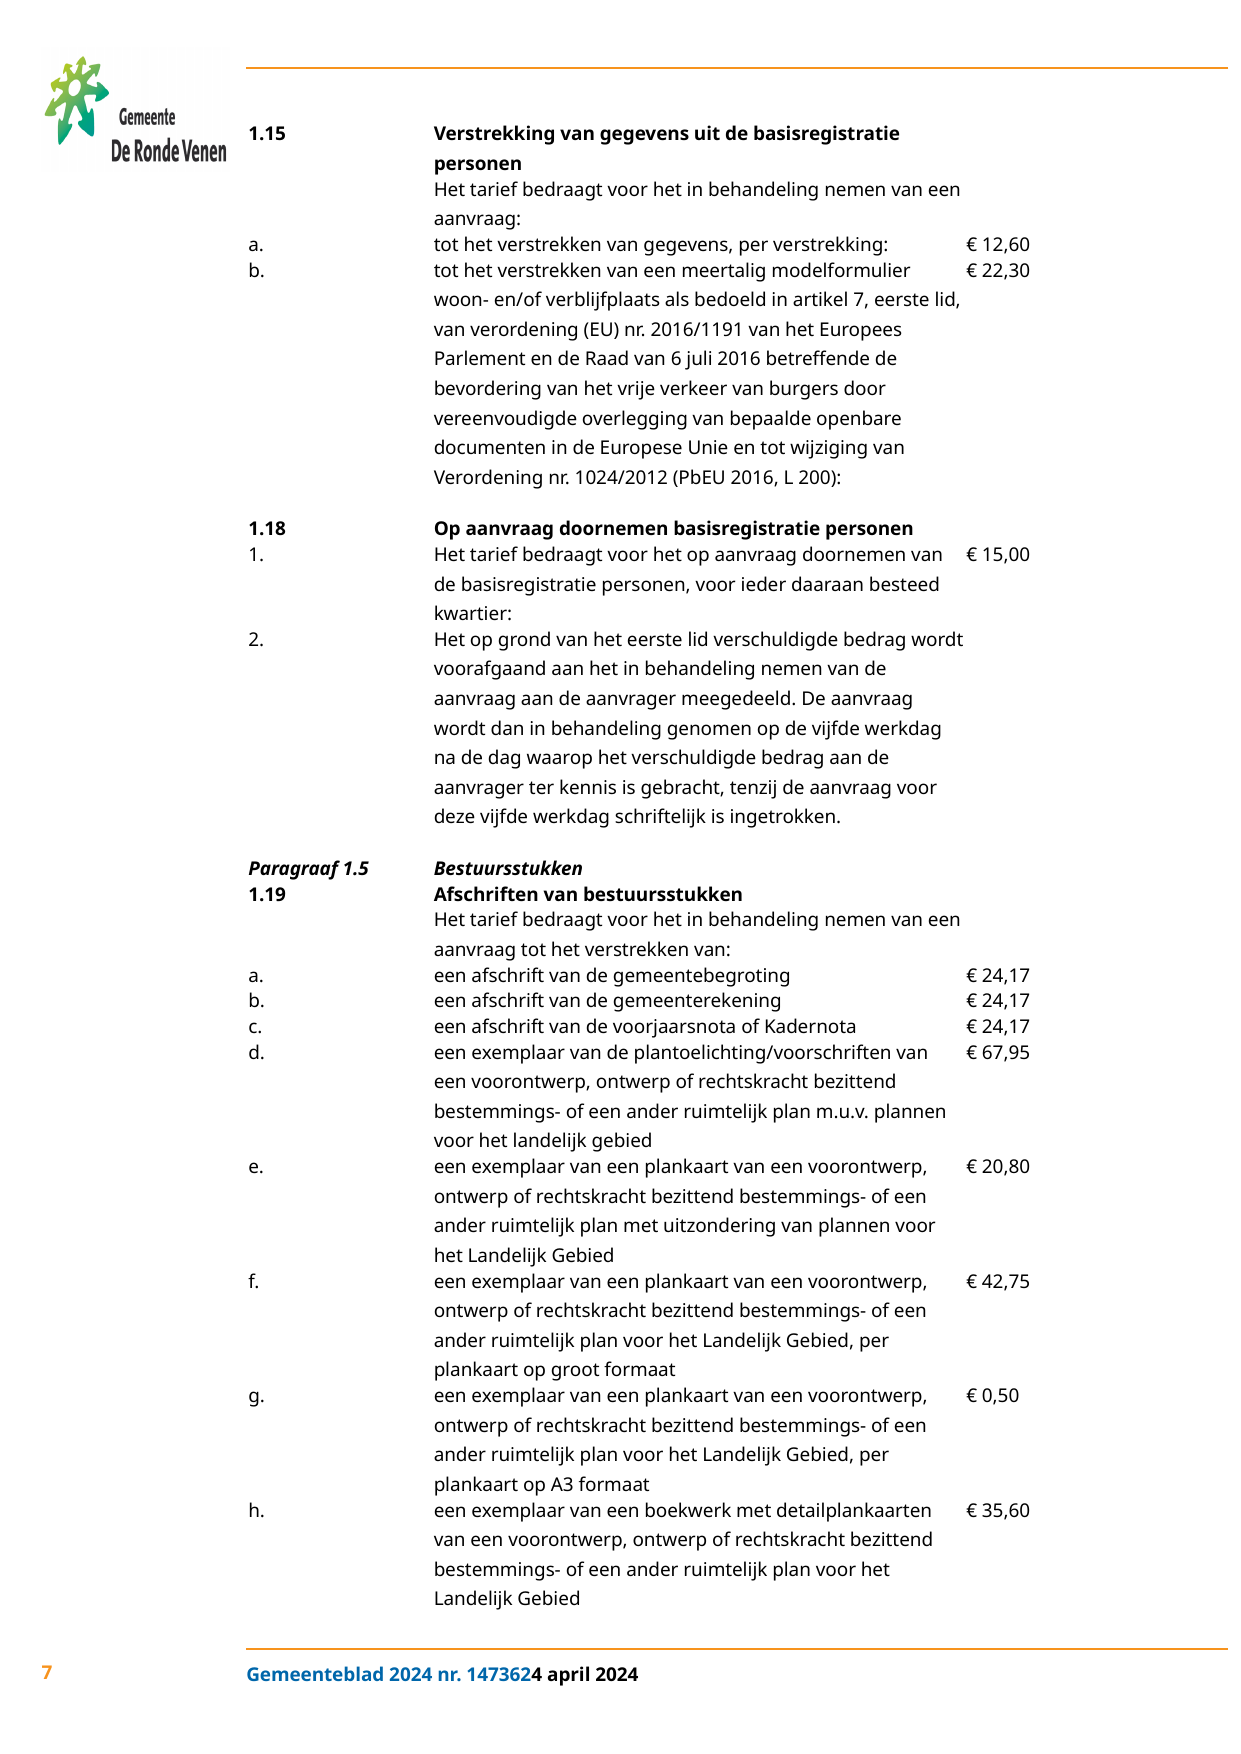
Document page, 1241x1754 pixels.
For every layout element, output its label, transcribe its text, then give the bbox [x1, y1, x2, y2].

table_cell e. [248, 1154, 433, 1268]
table_cell € 0,50 [966, 1383, 1152, 1497]
table_cell [966, 490, 1152, 515]
table_cell [434, 490, 966, 515]
table_cell Op aanvraag doornemen basisregistratie personen [434, 515, 966, 541]
table_cell € 22,30 [966, 257, 1152, 490]
table_cell [966, 855, 1152, 881]
table_cell 1.15 [248, 121, 433, 176]
table_cell [966, 515, 1152, 541]
table_cell [966, 881, 1152, 906]
table_cell € 42,75 [966, 1268, 1152, 1382]
table_cell een exemplaar van de plantoelichting/voorschriften van een voorontwerp, ontwerp of rechtskracht bezittend bestemmings- of een ander ruimtelijk plan m.u.v. plannen voor het landelijk gebied [434, 1039, 966, 1153]
table_cell g. [248, 1383, 433, 1497]
table_cell Het tarief bedraagt voor het in behandeling nemen van een aanvraag tot het verstrekken van: [434, 906, 966, 962]
table_cell a. [248, 231, 433, 257]
table_cell d. [248, 1039, 433, 1153]
table_cell f. [248, 1268, 433, 1382]
table_cell [248, 490, 433, 515]
table_cell 1.18 [248, 515, 433, 541]
table_cell Bestuursstukken [434, 855, 966, 881]
table_cell Het tarief bedraagt voor het in behandeling nemen van een aanvraag: [434, 176, 966, 231]
picture [41, 47, 231, 172]
table_cell € 35,60 [966, 1497, 1152, 1611]
table_cell Verstrekking van gegevens uit de basisregistratie personen [434, 121, 966, 176]
table_cell Paragraaf 1.5 [248, 855, 433, 881]
table_cell [248, 906, 433, 962]
table_cell c. [248, 1013, 433, 1039]
table_cell h. [248, 1497, 433, 1611]
table_cell € 20,80 [966, 1154, 1152, 1268]
table_cell een exemplaar van een plankaart van een voorontwerp, ontwerp of rechtskracht bezittend bestemmings- of een ander ruimtelijk plan met uitzondering van plannen voor het Landelijk Gebied [434, 1154, 966, 1268]
table_cell € 15,00 [966, 541, 1152, 626]
table_cell [966, 906, 1152, 962]
table_cell b. [248, 257, 433, 490]
table_cell Het tarief bedraagt voor het op aanvraag doornemen van de basisregistratie personen, voor ieder daaraan besteed kwartier: [434, 541, 966, 626]
table_cell tot het verstrekken van een meertalig modelformulier woon- en/of verblijfplaats als bedoeld in artikel 7, eerste lid, van verordening (EU) nr. 2016/1191 van het Europees Parlement en de Raad van 6 juli 2016 betreffende de bevordering van het vrije verkeer van burgers door vereenvoudigde overlegging van bepaalde openbare documenten in de Europese Unie en tot wijziging van Verordening nr. 1024/2012 (PbEU 2016, L 200): [434, 257, 966, 490]
table_cell [248, 829, 433, 855]
table_cell een exemplaar van een boekwerk met detailplankaarten van een voorontwerp, ontwerp of rechtskracht bezittend bestemmings- of een ander ruimtelijk plan voor het Landelijk Gebied [434, 1497, 966, 1611]
table_cell [966, 95, 1152, 121]
table_cell een afschrift van de gemeentebegroting [434, 962, 966, 987]
table_cell Het op grond van het eerste lid verschuldigde bedrag wordt voorafgaand aan het in behandeling nemen van de aanvraag aan de aanvrager meegedeeld. De aanvraag wordt dan in behandeling genomen op de vijfde werkdag na de dag waarop het verschuldigde bedrag aan de aanvrager ter kennis is gebracht, tenzij de aanvraag voor deze vijfde werkdag schriftelijk is ingetrokken. [434, 626, 966, 829]
table_cell [966, 626, 1152, 829]
table_cell € 67,95 [966, 1039, 1152, 1153]
table_cell Afschriften van bestuursstukken [434, 881, 966, 906]
table_cell [966, 176, 1152, 231]
table_cell [248, 176, 433, 231]
table_cell een exemplaar van een plankaart van een voorontwerp, ontwerp of rechtskracht bezittend bestemmings- of een ander ruimtelijk plan voor het Landelijk Gebied, per plankaart op groot formaat [434, 1268, 966, 1382]
table_cell € 24,17 [966, 962, 1152, 987]
table_cell € 12,60 [966, 231, 1152, 257]
table_cell [434, 829, 966, 855]
table_cell 1. [248, 541, 433, 626]
table_cell een afschrift van de gemeenterekening [434, 988, 966, 1013]
table_cell een exemplaar van een plankaart van een voorontwerp, ontwerp of rechtskracht bezittend bestemmings- of een ander ruimtelijk plan voor het Landelijk Gebied, per plankaart op A3 formaat [434, 1383, 966, 1497]
table_cell a. [248, 962, 433, 987]
table_cell [248, 95, 433, 121]
table_cell [434, 95, 966, 121]
table_cell 2. [248, 626, 433, 829]
table_cell [966, 121, 1152, 176]
table_cell € 24,17 [966, 988, 1152, 1013]
table_cell tot het verstrekken van gegevens, per verstrekking: [434, 231, 966, 257]
table_cell [966, 829, 1152, 855]
table_cell b. [248, 988, 433, 1013]
table_cell 1.19 [248, 881, 433, 906]
table_cell € 24,17 [966, 1013, 1152, 1039]
table_cell een afschrift van de voorjaarsnota of Kadernota [434, 1013, 966, 1039]
